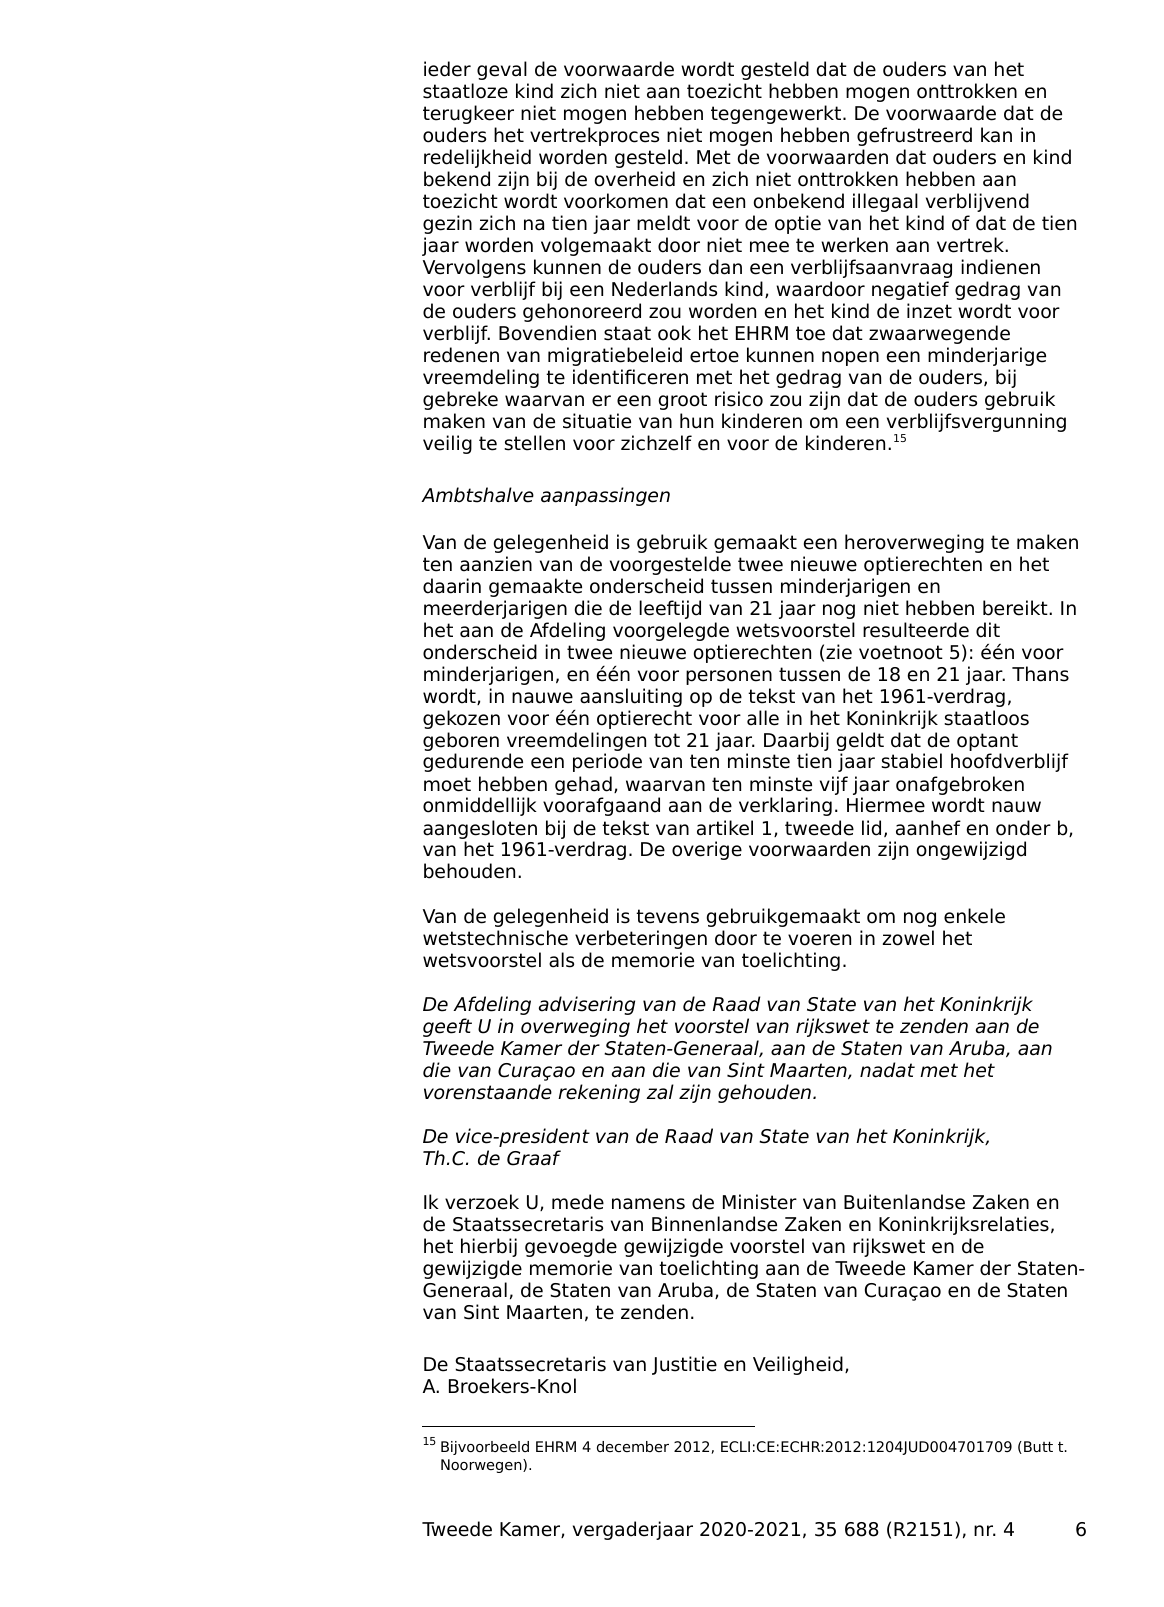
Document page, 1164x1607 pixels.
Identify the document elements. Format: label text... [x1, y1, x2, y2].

subtitle Ambtshalve aanpassingen [422, 485, 1087, 507]
text De Afdeling advisering van de Raad van State van het Koninkrijk geeft U in overweging het voorstel van rijkswet te zenden aan de Tweede Kamer der Staten-Generaal, aan de Staten van Aruba, aan die van Curaçao en aan die van Sint Maarten, nadat met het vorenstaande rekening zal zijn gehouden. [422, 994, 1087, 1103]
text Bijvoorbeeld EHRM 4 december 2012, ECLI:CE:ECHR:2012:1204JUD004701709 (Butt t. Noorwegen). [422, 1435, 1087, 1474]
text De Staatssecretaris van Justitie en Veiligheid, A. Broekers-Knol [422, 1354, 1087, 1398]
text Ik verzoek U, mede namens de Minister van Buitenlandse Zaken en de Staatssecretaris van Binnenlandse Zaken en Koninkrijksrelaties, het hierbij gevoegde gewijzigde voorstel van rijkswet en de gewijzigde memorie van toelichting aan de Tweede Kamer der Staten-Generaal, de Staten van Aruba, de Staten van Curaçao en de Staten van Sint Maarten, te zenden. [422, 1192, 1087, 1324]
text Th.C. de Graaf [422, 1148, 1087, 1170]
text Van de gelegenheid is tevens gebruikgemaakt om nog enkele wetstechnische verbeteringen door te voeren in zowel het wetsvoorstel als de memorie van toelichting. [422, 906, 1087, 971]
text Van de gelegenheid is gebruik gemaakt een heroverweging te maken ten aanzien van de voorgestelde twee nieuwe optierechten en het daarin gemaakte onderscheid tussen minderjarigen en meerderjarigen die de leeftijd van 21 jaar nog niet hebben bereikt. In het aan de Afdeling voorgelegde wetsvoorstel resulteerde dit onderscheid in twee nieuwe optierechten (zie voetnoot 5): één voor minderjarigen, en één voor personen tussen de 18 en 21 jaar. Thans wordt, in nauwe aansluiting op de tekst van het 1961-verdrag, gekozen voor één optierecht voor alle in het Koninkrijk staatloos geboren vreemdelingen tot 21 jaar. Daarbij geldt dat de optant gedurende een periode van ten minste tien jaar stabiel hoofdverblijf moet hebben gehad, waarvan ten minste vijf jaar onafgebroken onmiddellijk voorafgaand aan de verklaring. Hiermee wordt nauw aangesloten bij de tekst van artikel 1, tweede lid, aanhef en onder b, van het 1961-verdrag. De overige voorwaarden zijn ongewijzigd behouden. [422, 532, 1087, 883]
text De vice-president van de Raad van State van het Koninkrijk, [422, 1126, 1087, 1148]
text ieder geval de voorwaarde wordt gesteld dat de ouders van het staatloze kind zich niet aan toezicht hebben mogen onttrokken en terugkeer niet mogen hebben tegengewerkt. De voorwaarde dat de ouders het vertrekproces niet mogen hebben gefrustreerd kan in redelijkheid worden gesteld. Met de voorwaarden dat ouders en kind bekend zijn bij de overheid en zich niet onttrokken hebben aan toezicht wordt voorkomen dat een onbekend illegaal verblijvend gezin zich na tien jaar meldt voor de optie van het kind of dat de tien jaar worden volgemaakt door niet mee te werken aan vertrek. Vervolgens kunnen de ouders dan een verblijfsaanvraag indienen voor verblijf bij een Nederlands kind, waardoor negatief gedrag van de ouders gehonoreerd zou worden en het kind de inzet wordt voor verblijf. Bovendien staat ook het EHRM toe dat zwaarwegende redenen van migratiebeleid ertoe kunnen nopen een minderjarige vreemdeling te identificeren met het gedrag van de ouders, bij gebreke waarvan er een groot risico zou zijn dat de ouders gebruik maken van de situatie van hun kinderen om een verblijfsvergunning veilig te stellen voor zichzelf en voor de kinderen. [422, 59, 1087, 455]
